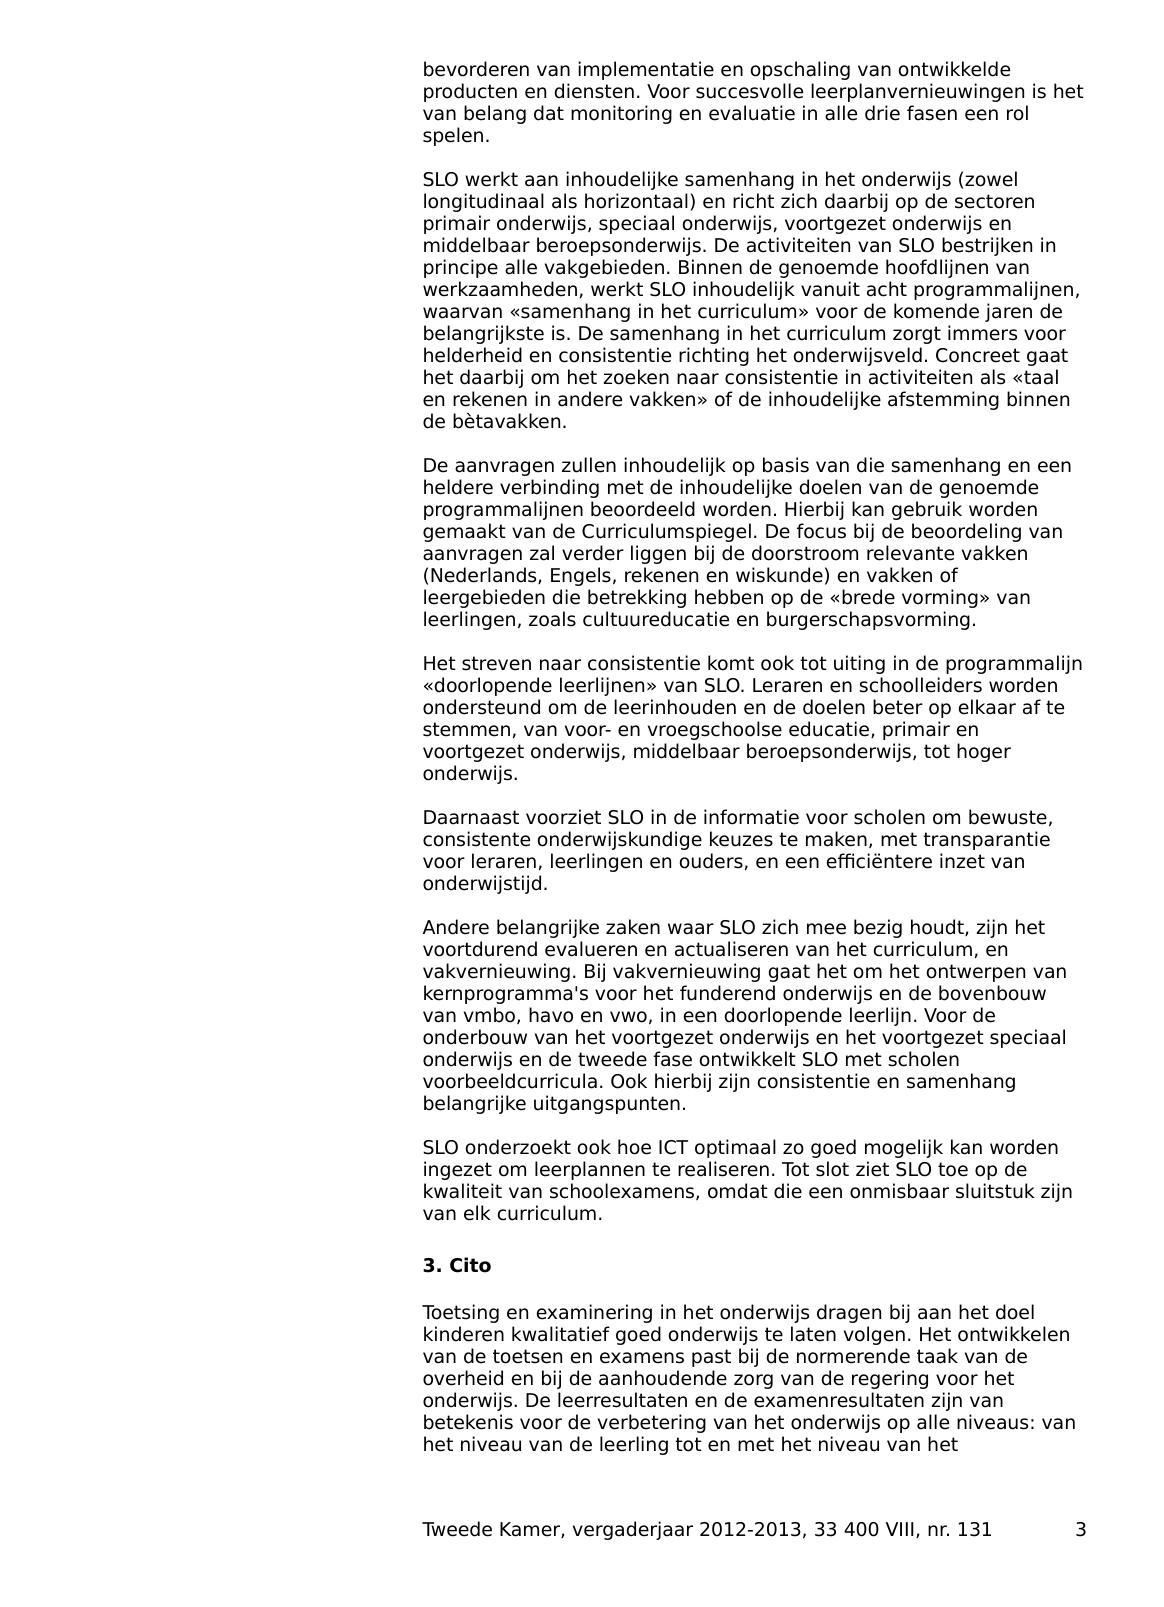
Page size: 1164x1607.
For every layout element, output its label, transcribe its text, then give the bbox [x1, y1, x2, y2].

text Daarnaast voorziet SLO in de informatie voor scholen om bewuste, consistente onderwijskundige keuzes te maken, met transparantie voor leraren, leerlingen en ouders, en een efficiëntere inzet van onderwijstijd. [422, 807, 1087, 895]
text De aanvragen zullen inhoudelijk op basis van die samenhang en een heldere verbinding met de inhoudelijke doelen van de genoemde programmalijnen beoordeeld worden. Hierbij kan gebruik worden gemaakt van de Curriculumspiegel. De focus bij de beoordeling van aanvragen zal verder liggen bij de doorstroom relevante vakken (Nederlands, Engels, rekenen en wiskunde) en vakken of leergebieden die betrekking hebben op de «brede vorming» van leerlingen, zoals cultuureducatie en burgerschapsvorming. [422, 455, 1087, 631]
text Andere belangrijke zaken waar SLO zich mee bezig houdt, zijn het voortdurend evalueren en actualiseren van het curriculum, en vakvernieuwing. Bij vakvernieuwing gaat het om het ontwerpen van kernprogramma's voor het funderend onderwijs en de bovenbouw van vmbo, havo en vwo, in een doorlopende leerlijn. Voor de onderbouw van het voortgezet onderwijs en het voortgezet speciaal onderwijs en de tweede fase ontwikkelt SLO met scholen voorbeeldcurricula. Ook hierbij zijn consistentie en samenhang belangrijke uitgangspunten. [422, 917, 1087, 1115]
text Toetsing en examinering in het onderwijs dragen bij aan het doel kinderen kwalitatief goed onderwijs te laten volgen. Het ontwikkelen van de toetsen en examens past bij de normerende taak van de overheid en bij de aanhoudende zorg van de regering voor het onderwijs. De leerresultaten en de examenresultaten zijn van betekenis voor de verbetering van het onderwijs op alle niveaus: van het niveau van de leerling tot en met het niveau van het [422, 1302, 1087, 1456]
text SLO werkt aan inhoudelijke samenhang in het onderwijs (zowel longitudinaal als horizontaal) en richt zich daarbij op de sectoren primair onderwijs, speciaal onderwijs, voortgezet onderwijs en middelbaar beroepsonderwijs. De activiteiten van SLO bestrijken in principe alle vakgebieden. Binnen de genoemde hoofdlijnen van werkzaamheden, werkt SLO inhoudelijk vanuit acht programmalijnen, waarvan «samenhang in het curriculum» voor de komende jaren de belangrijkste is. De samenhang in het curriculum zorgt immers voor helderheid en consistentie richting het onderwijsveld. Concreet gaat het daarbij om het zoeken naar consistentie in activiteiten als «taal en rekenen in andere vakken» of de inhoudelijke afstemming binnen de bètavakken. [422, 169, 1087, 433]
text Het streven naar consistentie komt ook tot uiting in de programmalijn «doorlopende leerlijnen» van SLO. Leraren en schoolleiders worden ondersteund om de leerinhouden en de doelen beter op elkaar af te stemmen, van voor- en vroegschoolse educatie, primair en voortgezet onderwijs, middelbaar beroepsonderwijs, tot hoger onderwijs. [422, 653, 1087, 785]
subtitle 3. Cito [422, 1255, 1087, 1277]
text SLO onderzoekt ook hoe ICT optimaal zo goed mogelijk kan worden ingezet om leerplannen te realiseren. Tot slot ziet SLO toe op de kwaliteit van schoolexamens, omdat die een onmisbaar sluitstuk zijn van elk curriculum. [422, 1137, 1087, 1225]
text bevorderen van implementatie en opschaling van ontwikkelde producten en diensten. Voor succesvolle leerplanvernieuwingen is het van belang dat monitoring en evaluatie in alle drie fasen een rol spelen. [422, 59, 1087, 147]
